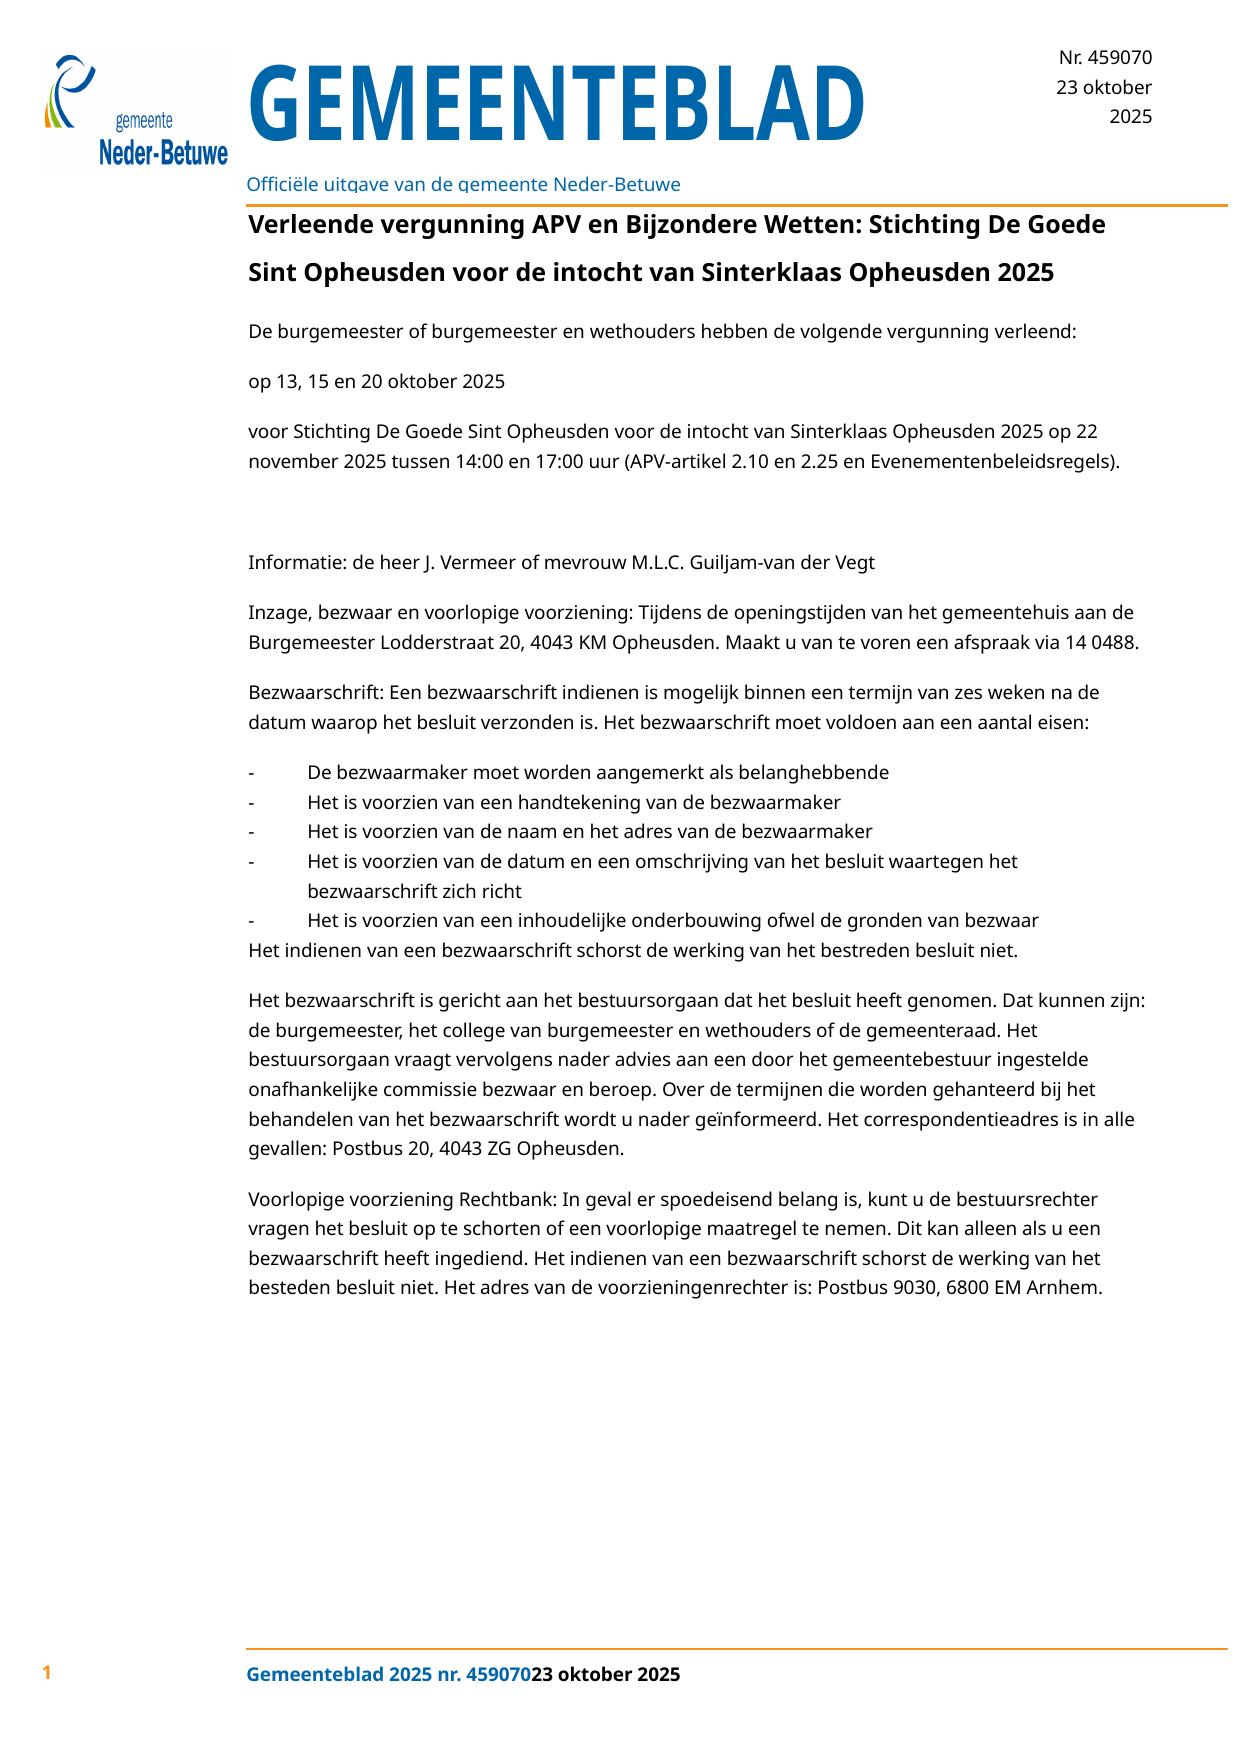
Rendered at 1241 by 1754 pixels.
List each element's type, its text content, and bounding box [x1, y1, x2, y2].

picture [41, 47, 231, 172]
text op 13, 15 en 20 oktober 2025 [248, 368, 1152, 394]
text Bezwaarschrift: Een bezwaarschrift indienen is mogelijk binnen een termijn van zes weken na de datum waarop het besluit verzonden is. Het bezwaarschrift moet voldoen aan een aantal eisen: [248, 679, 1152, 735]
text De burgemeester of burgemeester en wethouders hebben de volgende vergunning verleend: [248, 318, 1152, 344]
text Het bezwaarschrift is gericht aan het bestuursorgaan dat het besluit heeft genomen. Dat kunnen zijn: de burgemeester, het college van burgemeester en wethouders of de gemeenteraad. Het bestuursorgaan vraagt vervolgens nader advies aan een door het gemeentebestuur ingestelde onafhankelijke commissie bezwaar en beroep. Over de termijnen die worden gehanteerd bij het behandelen van het bezwaarschrift wordt u nader geïnformeerd. Het correspondentieadres is in alle gevallen: Postbus 20, 4043 ZG Opheusden. [248, 987, 1152, 1161]
text voor Stichting De Goede Sint Opheusden voor de intocht van Sinterklaas Opheusden 2025 op 22 november 2025 tussen 14:00 en 17:00 uur (APV-artikel 2.10 en 2.25 en Evenementenbeleidsregels). [248, 419, 1152, 474]
text Informatie: de heer J. Vermeer of mevrouw M.L.C. Guiljam-van der Vegt [248, 549, 1152, 575]
list Het is voorzien van een inhoudelijke onderbouwing ofwel de gronden van bezwaar [248, 907, 1152, 933]
text Verleende vergunning APV en Bijzondere Wetten: Stichting De Goede Sint Opheusden voor de intocht van Sinterklaas Opheusden 2025 [248, 207, 1152, 288]
list Het is voorzien van een handtekening van de bezwaarmaker [248, 789, 1152, 815]
text Voorlopige voorziening Rechtbank: In geval er spoedeisend belang is, kunt u de bestuursrechter vragen het besluit op te schorten of een voorlopige maatregel te nemen. Dit kan alleen als u een bezwaarschrift heeft ingediend. Het indienen van een bezwaarschrift schorst de werking van het besteden besluit niet. Het adres van de voorzieningenrechter is: Postbus 9030, 6800 EM Arnhem. [248, 1186, 1152, 1300]
text Inzage, bezwaar en voorlopige voorziening: Tijdens de openingstijden van het gemeentehuis aan de Burgemeester Lodderstraat 20, 4043 KM Opheusden. Maakt u van te voren een afspraak via 14 0488. [248, 599, 1152, 655]
list Het is voorzien van de naam en het adres van de bezwaarmaker [248, 819, 1152, 844]
list De bezwaarmaker moet worden aangemerkt als belanghebbende [248, 759, 1152, 785]
text Het indienen van een bezwaarschrift schorst de werking van het bestreden besluit niet. [248, 937, 1152, 963]
list Het is voorzien van de datum en een omschrijving van het besluit waartegen het bezwaarschrift zich richt [248, 848, 1152, 904]
